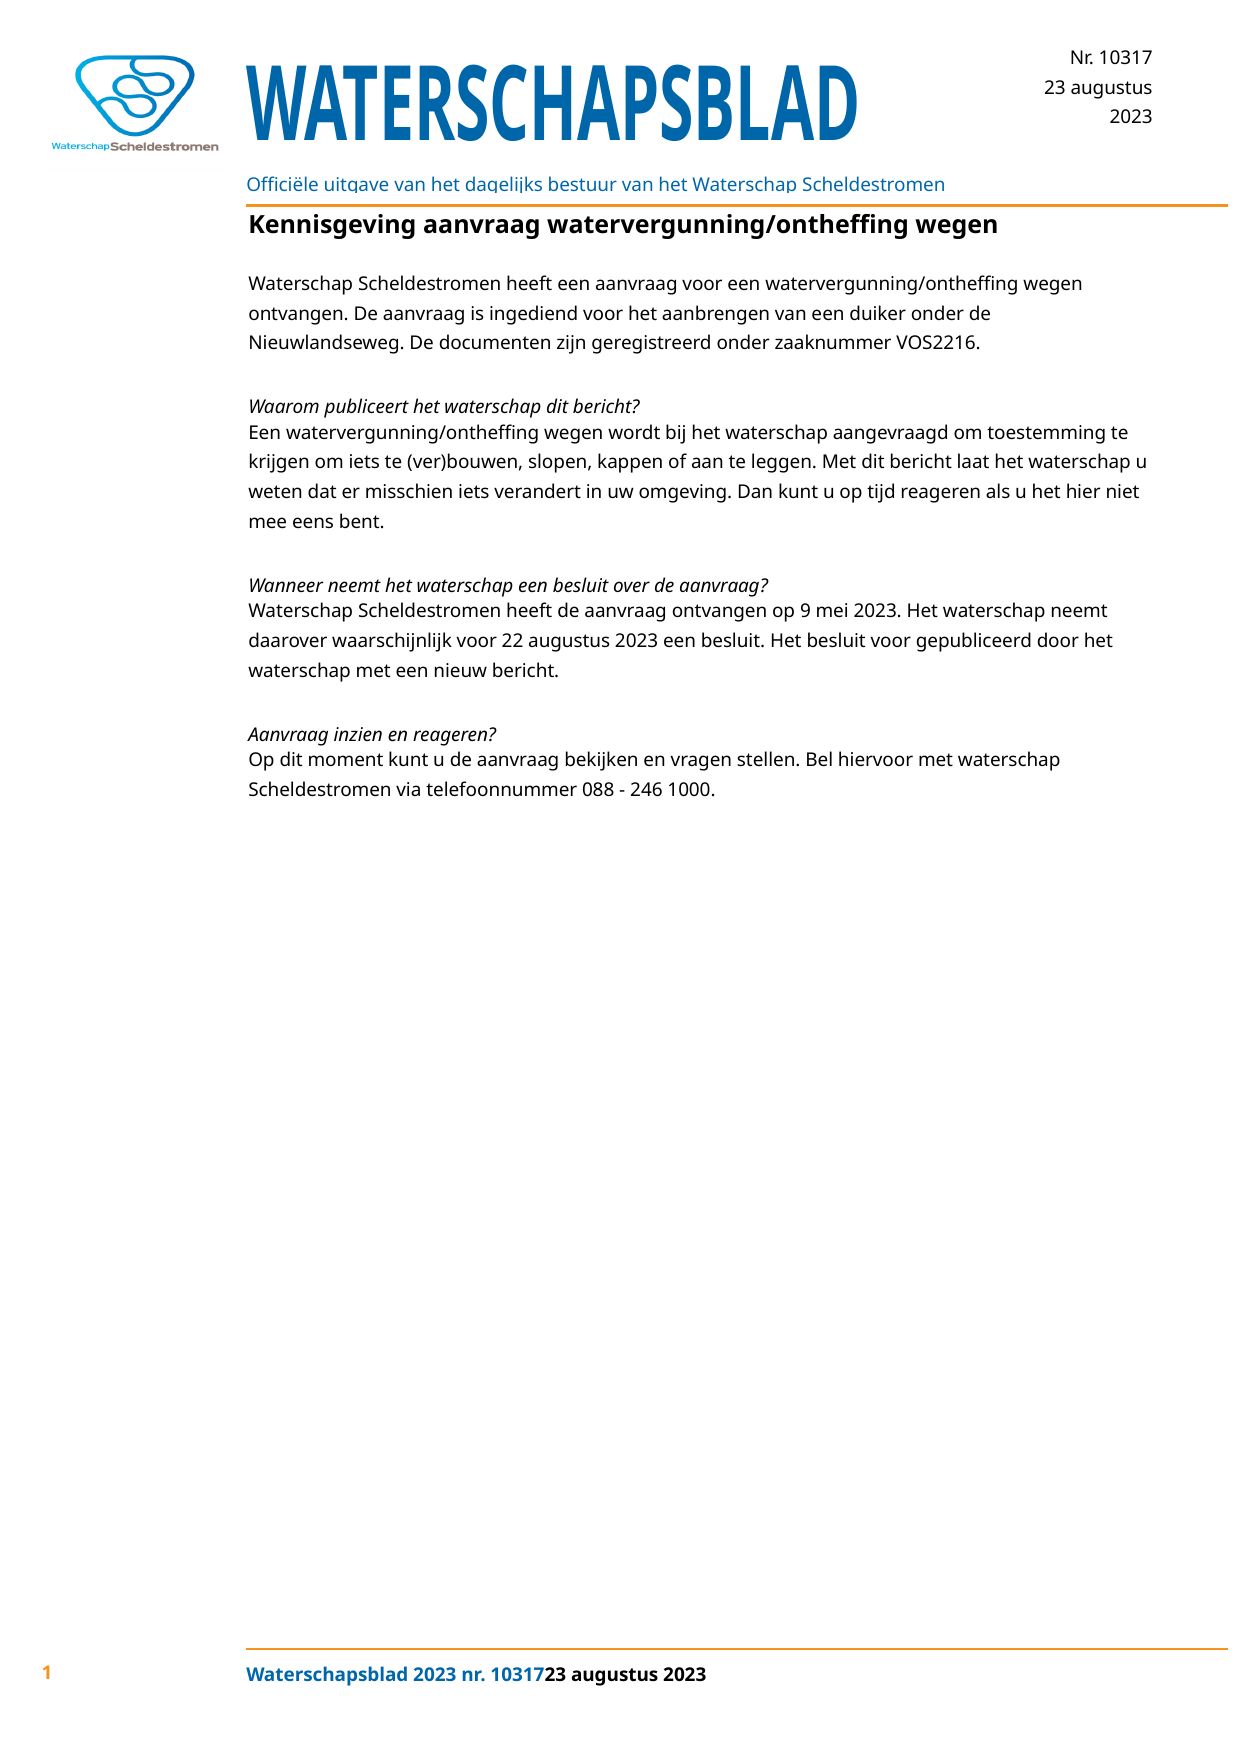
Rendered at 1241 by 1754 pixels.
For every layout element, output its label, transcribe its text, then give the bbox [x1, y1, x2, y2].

text Een watervergunning/ontheffing wegen wordt bij het waterschap aangevraagd om toestemming te krijgen om iets te (ver)bouwen, slopen, kappen of aan te leggen. Met dit bericht laat het waterschap u weten dat er misschien iets verandert in uw omgeving. Dan kunt u op tijd reageren als u het hier niet mee eens bent. [248, 419, 1152, 534]
picture [41, 47, 231, 172]
text Aanvraag inzien en reageren? [248, 721, 1152, 746]
text Op dit moment kunt u de aanvraag bekijken en vragen stellen. Bel hiervoor met waterschap Scheldestromen via telefoonnummer 088 - 246 1000. [248, 746, 1152, 802]
text Waterschap Scheldestromen heeft de aanvraag ontvangen op 9 mei 2023. Het waterschap neemt daarover waarschijnlijk voor 22 augustus 2023 een besluit. Het besluit voor gepubliceerd door het waterschap met een nieuw bericht. [248, 598, 1152, 682]
text Kennisgeving aanvraag watervergunning/ontheffing wegen [248, 207, 1152, 241]
text Waarom publiceert het waterschap dit bericht? [248, 393, 1152, 419]
text Wanneer neemt het waterschap een besluit over de aanvraag? [248, 572, 1152, 598]
text Waterschap Scheldestromen heeft een aanvraag voor een watervergunning/ontheffing wegen ontvangen. De aanvraag is ingediend voor het aanbrengen van een duiker onder de Nieuwlandseweg. De documenten zijn geregistreerd onder zaaknummer VOS2216. [248, 270, 1152, 355]
